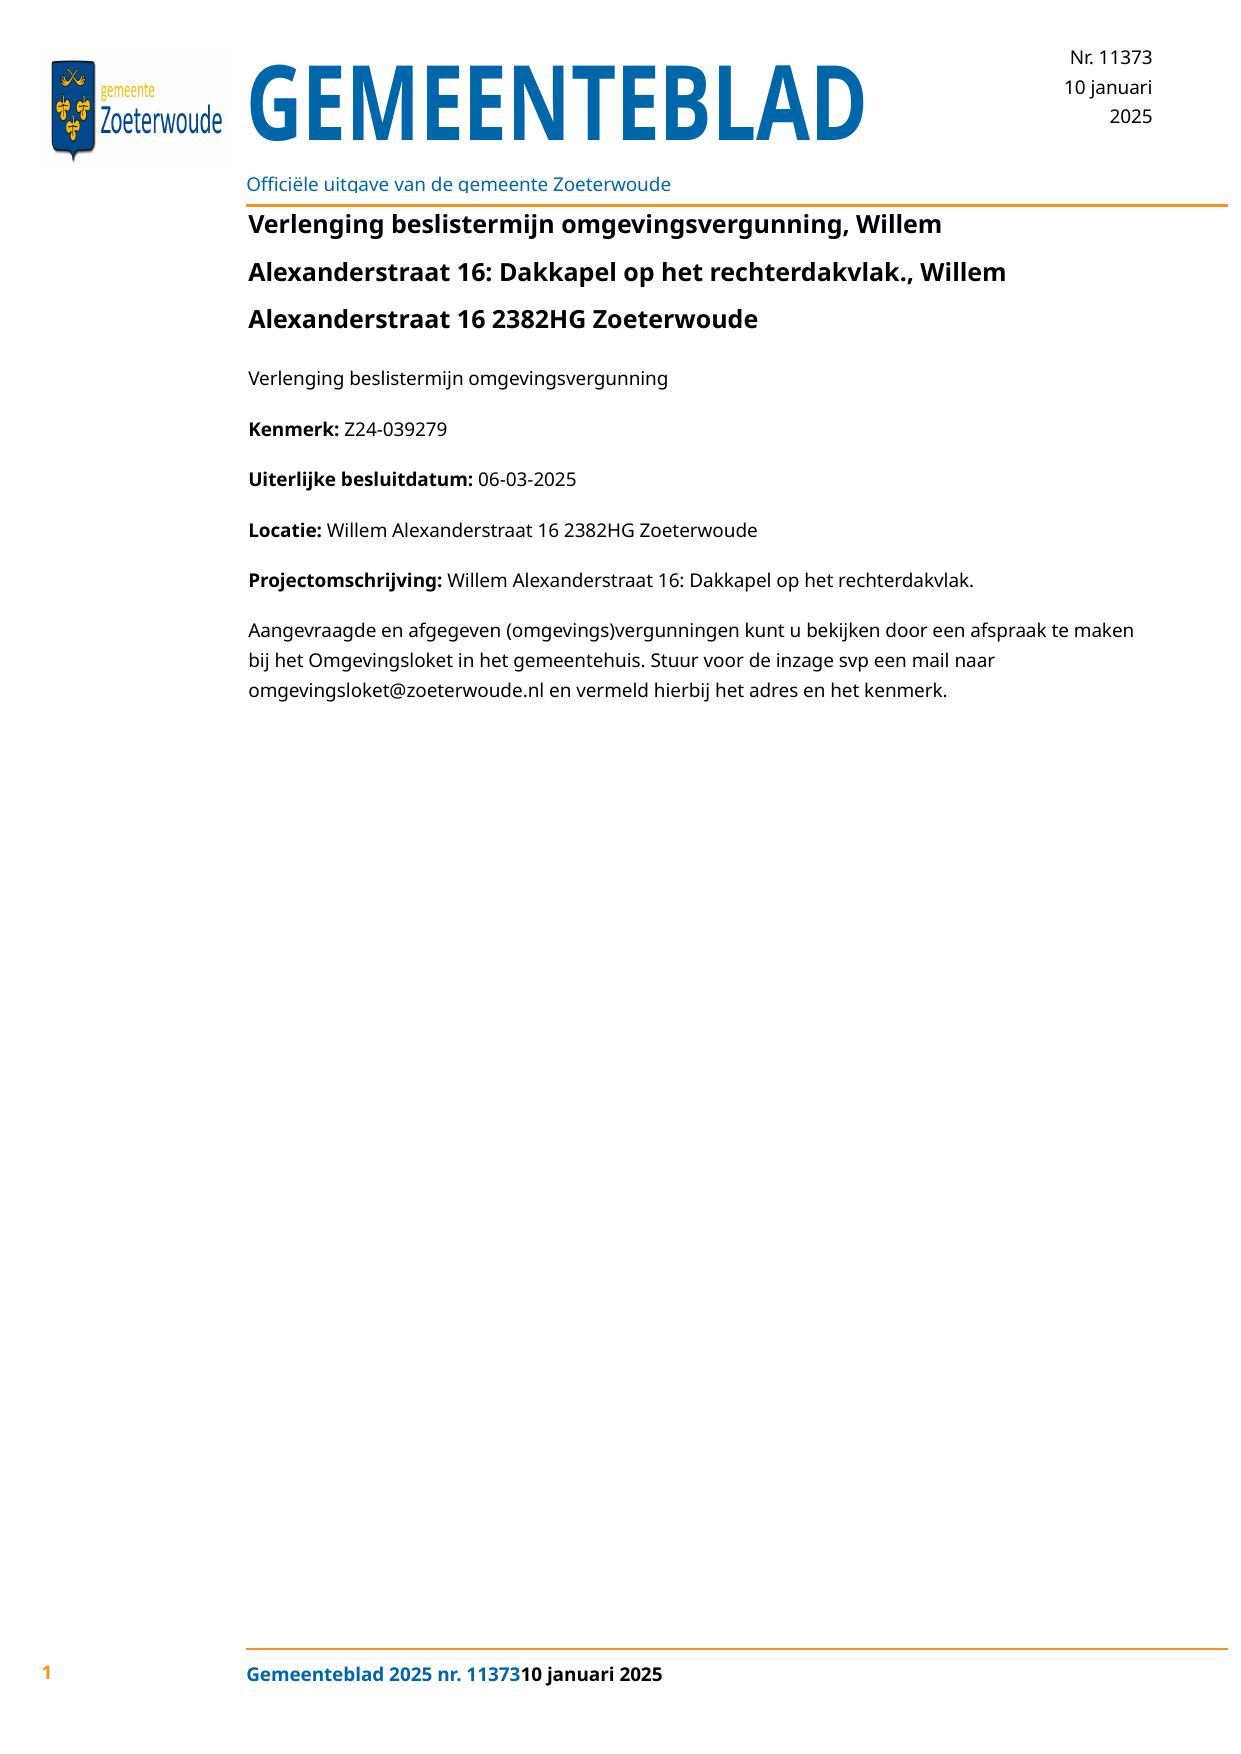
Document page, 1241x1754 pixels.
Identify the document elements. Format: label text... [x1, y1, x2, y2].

text Locatie: Willem Alexanderstraat 16 2382HG Zoeterwoude [248, 517, 1152, 542]
text Aangevraagde en afgegeven (omgevings)vergunningen kunt u bekijken door een afspraak te maken bij het Omgevingsloket in het gemeentehuis. Stuur voor de inzage svp een mail naar omgevingsloket@zoeterwoude.nl en vermeld hierbij het adres en het kenmerk. [248, 618, 1152, 702]
text Uiterlijke besluitdatum: 06-03-2025 [248, 466, 1152, 492]
picture [41, 47, 231, 172]
text Kenmerk: Z24-039279 [248, 416, 1152, 442]
text Verlenging beslistermijn omgevingsvergunning [248, 366, 1152, 391]
text Verlenging beslistermijn omgevingsvergunning, Willem Alexanderstraat 16: Dakkapel op het rechterdakvlak., Willem Alexanderstraat 16 2382HG Zoeterwoude [248, 207, 1152, 336]
text Projectomschrijving: Willem Alexanderstraat 16: Dakkapel op het rechterdakvlak. [248, 567, 1152, 593]
